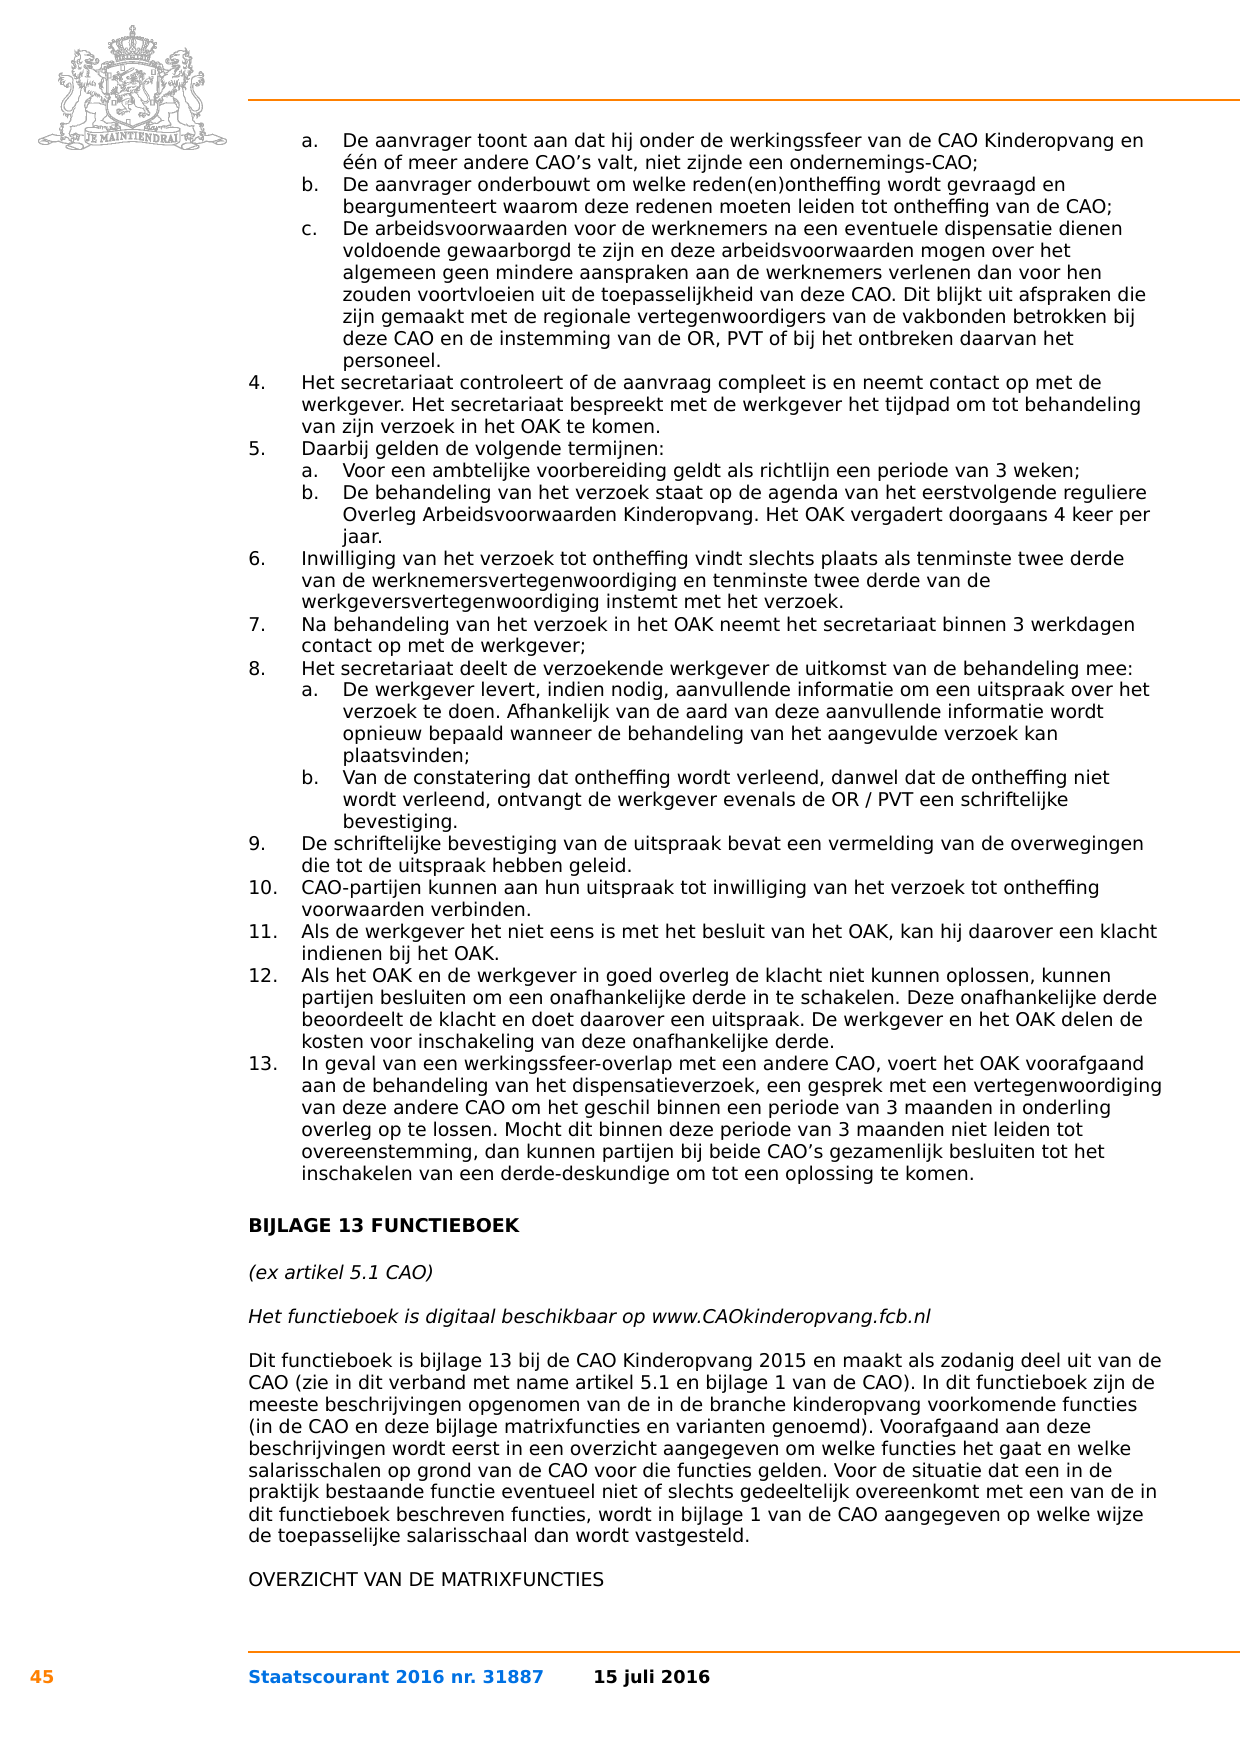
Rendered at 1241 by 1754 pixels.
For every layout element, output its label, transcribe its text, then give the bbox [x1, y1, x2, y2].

picture [38, 25, 227, 150]
text Dit functieboek is bijlage 13 bij de CAO Kinderopvang 2015 en maakt als zodanig deel uit van de CAO (zie in dit verband met name artikel 5.1 en bijlage 1 van de CAO). In dit functieboek zijn de meeste beschrijvingen opgenomen van de in de branche kinderopvang voorkomende functies (in de CAO en deze bijlage matrixfuncties en varianten genoemd). Voorafgaand aan deze beschrijvingen wordt eerst in een overzicht aangegeven om welke functies het gaat en welke salarisschalen op grond van de CAO voor die functies gelden. Voor de situatie dat een in de praktijk bestaande functie eventueel niet of slechts gedeeltelijk overeenkomt met een van de in dit functieboek beschreven functies, wordt in bijlage 1 van de CAO aangegeven op welke wijze de toepasselijke salarisschaal dan wordt vastgesteld. [248, 1349, 1163, 1547]
text a. Voor een ambtelijke voorbereiding geldt als richtlijn een periode van 3 weken; [301, 459, 1163, 482]
text 13. In geval van een werkingssfeer-overlap met een andere CAO, voert het OAK voorafgaand aan de behandeling van het dispensatieverzoek, een gesprek met een vertegenwoordiging van deze andere CAO om het geschil binnen een periode van 3 maanden in onderling overleg op te lossen. Mocht dit binnen deze periode van 3 maanden niet leiden tot overeenstemming, dan kunnen partijen bij beide CAO’s gezamenlijk besluiten tot het inschakelen van een derde-deskundige om tot een oplossing te komen. [248, 1053, 1163, 1185]
text a. De aanvrager toont aan dat hij onder de werkingssfeer van de CAO Kinderopvang en één of meer andere CAO’s valt, niet zijnde een ondernemings-CAO; [301, 130, 1163, 174]
text b. De aanvrager onderbouwt om welke reden(en)ontheffing wordt gevraagd en beargumenteert waarom deze redenen moeten leiden tot ontheffing van de CAO; [301, 174, 1163, 218]
text 5. Daarbij gelden de volgende termijnen: [248, 438, 1163, 459]
text 8. Het secretariaat deelt de verzoekende werkgever de uitkomst van de behandeling mee: [248, 657, 1163, 679]
subtitle BIJLAGE 13 FUNCTIEBOEK [248, 1215, 1163, 1237]
text (ex artikel 5.1 CAO) [248, 1262, 1163, 1284]
text 4. Het secretariaat controleert of de aanvraag compleet is en neemt contact op met de werkgever. Het secretariaat bespreekt met de werkgever het tijdpad om tot behandeling van zijn verzoek in het OAK te komen. [248, 372, 1163, 438]
text OVERZICHT VAN DE MATRIXFUNCTIES [248, 1569, 1163, 1591]
text Het functieboek is digitaal beschikbaar op www.CAOkinderopvang.fcb.nl [248, 1306, 1163, 1328]
text 12. Als het OAK en de werkgever in goed overleg de klacht niet kunnen oplossen, kunnen partijen besluiten om een onafhankelijke derde in te schakelen. Deze onafhankelijke derde beoordeelt de klacht en doet daarover een uitspraak. De werkgever en het OAK delen de kosten voor inschakeling van deze onafhankelijke derde. [248, 965, 1163, 1053]
text a. De werkgever levert, indien nodig, aanvullende informatie om een uitspraak over het verzoek te doen. Afhankelijk van de aard van deze aanvullende informatie wordt opnieuw bepaald wanneer de behandeling van het aangevulde verzoek kan plaatsvinden; [301, 679, 1163, 767]
text 9. De schriftelijke bevestiging van de uitspraak bevat een vermelding van de overwegingen die tot de uitspraak hebben geleid. [248, 833, 1163, 877]
text b. De behandeling van het verzoek staat op de agenda van het eerstvolgende reguliere Overleg Arbeidsvoorwaarden Kinderopvang. Het OAK vergadert doorgaans 4 keer per jaar. [301, 482, 1163, 547]
text 7. Na behandeling van het verzoek in het OAK neemt het secretariaat binnen 3 werkdagen contact op met de werkgever; [248, 613, 1163, 657]
text 6. Inwilliging van het verzoek tot ontheffing vindt slechts plaats als tenminste twee derde van de werknemersvertegenwoordiging en tenminste twee derde van de werkgeversvertegenwoordiging instemt met het verzoek. [248, 547, 1163, 613]
text b. Van de constatering dat ontheffing wordt verleend, danwel dat de ontheffing niet wordt verleend, ontvangt de werkgever evenals de OR / PVT een schriftelijke bevestiging. [301, 767, 1163, 833]
text 10. CAO-partijen kunnen aan hun uitspraak tot inwilliging van het verzoek tot ontheffing voorwaarden verbinden. [248, 877, 1163, 921]
text c. De arbeidsvoorwaarden voor de werknemers na een eventuele dispensatie dienen voldoende gewaarborgd te zijn en deze arbeidsvoorwaarden mogen over het algemeen geen mindere aanspraken aan de werknemers verlenen dan voor hen zouden voortvloeien uit de toepasselijkheid van deze CAO. Dit blijkt uit afspraken die zijn gemaakt met de regionale vertegenwoordigers van de vakbonden betrokken bij deze CAO en de instemming van de OR, PVT of bij het ontbreken daarvan het personeel. [301, 218, 1163, 372]
text 11. Als de werkgever het niet eens is met het besluit van het OAK, kan hij daarover een klacht indienen bij het OAK. [248, 921, 1163, 965]
